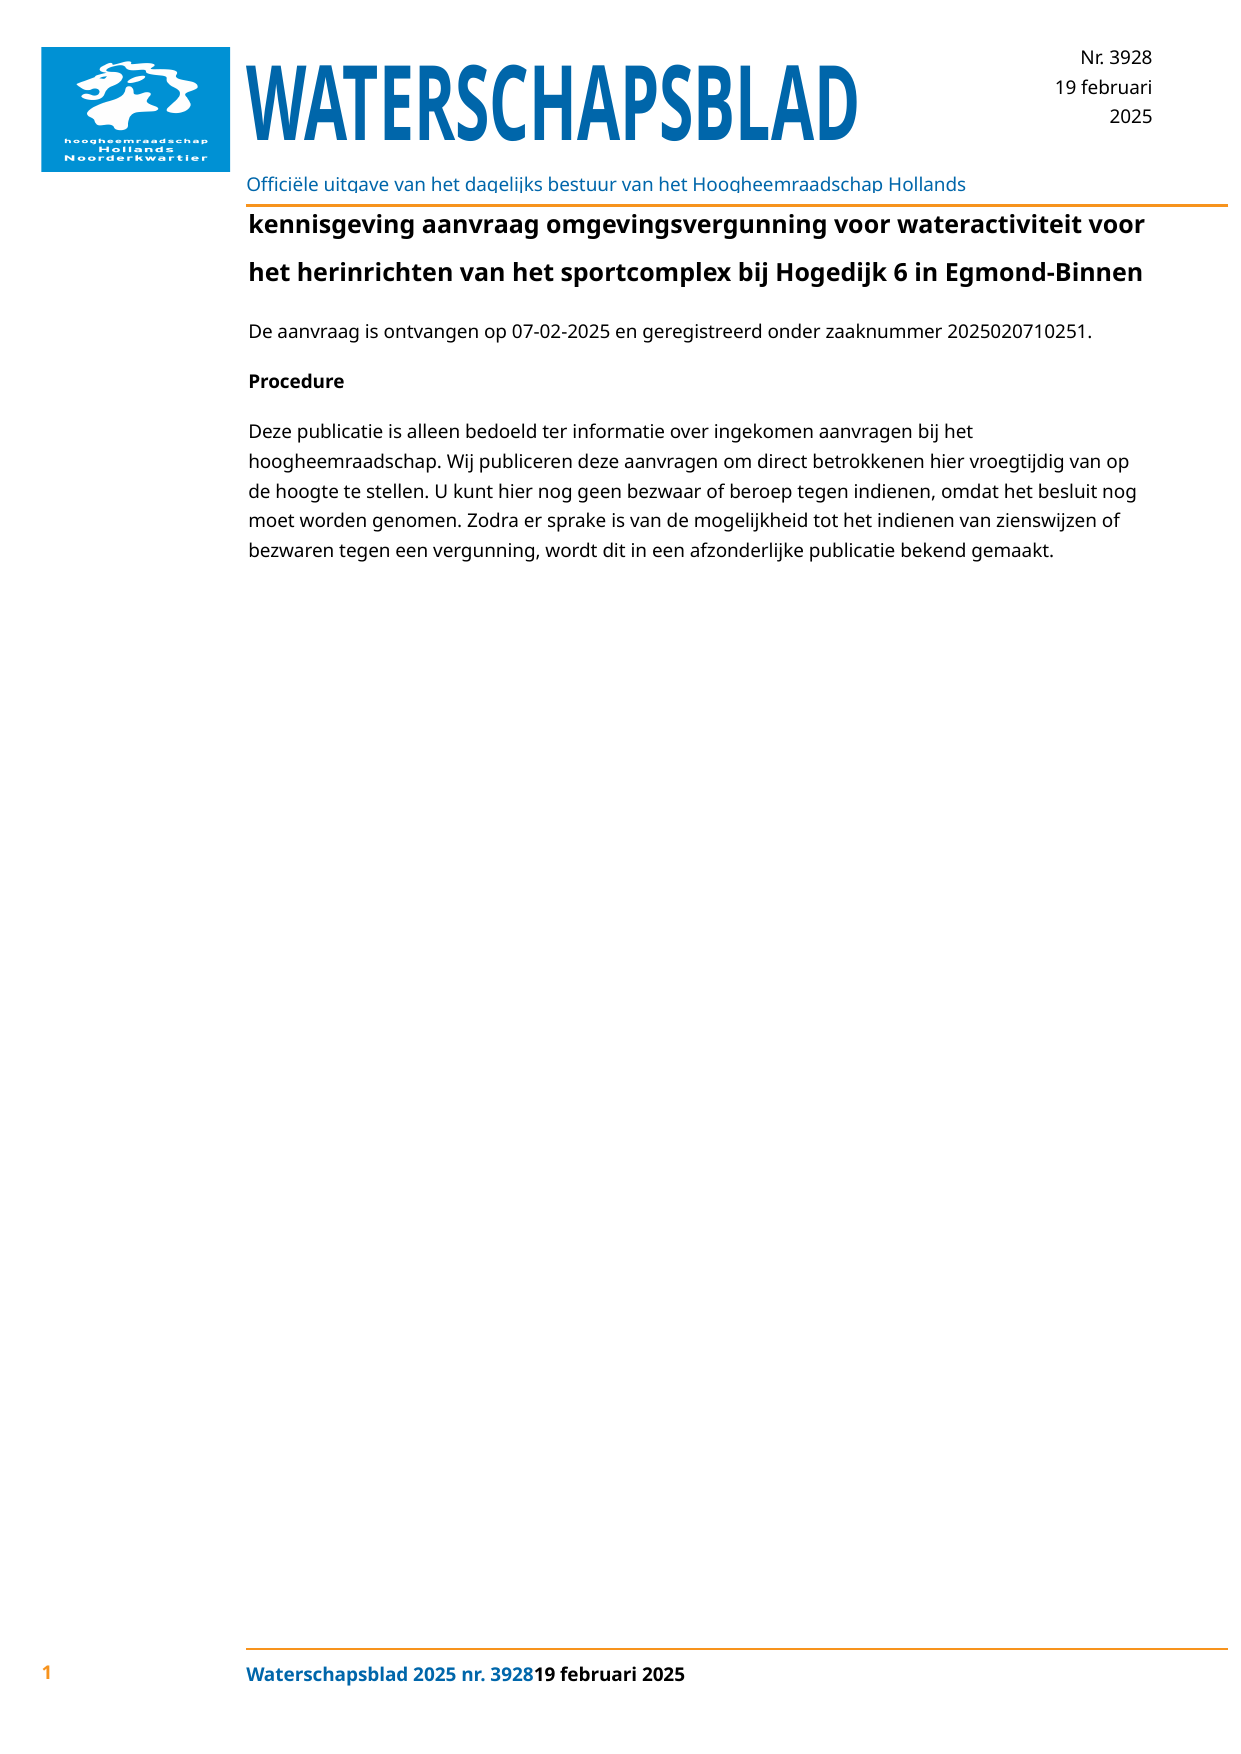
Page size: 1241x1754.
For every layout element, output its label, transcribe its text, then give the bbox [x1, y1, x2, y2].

text Procedure [248, 368, 1152, 394]
text kennisgeving aanvraag omgevingsvergunning voor wateractiviteit voor het herinrichten van het sportcomplex bij Hogedijk 6 in Egmond-Binnen [248, 207, 1152, 288]
text De aanvraag is ontvangen op 07-02-2025 en geregistreerd onder zaaknummer 2025020710251. [248, 318, 1152, 344]
picture [78, 64, 122, 99]
picture [129, 76, 144, 82]
text Deze publicatie is alleen bedoeld ter informatie over ingekomen aanvragen bij het hoogheemraadschap. Wij publiceren deze aanvragen om direct betrokkenen hier vroegtijdig van op de hoogte te stellen. U kunt hier nog geen bezwaar of beroep tegen indienen, omdat het besluit nog moet worden genomen. Zodra er sprake is van de mogelijkheid tot het indienen van zienswijzen of bezwaren tegen een vergunning, wordt dit in een afzonderlijke publicatie bekend gemaakt. [248, 419, 1152, 563]
picture [118, 62, 197, 112]
picture [88, 87, 157, 130]
